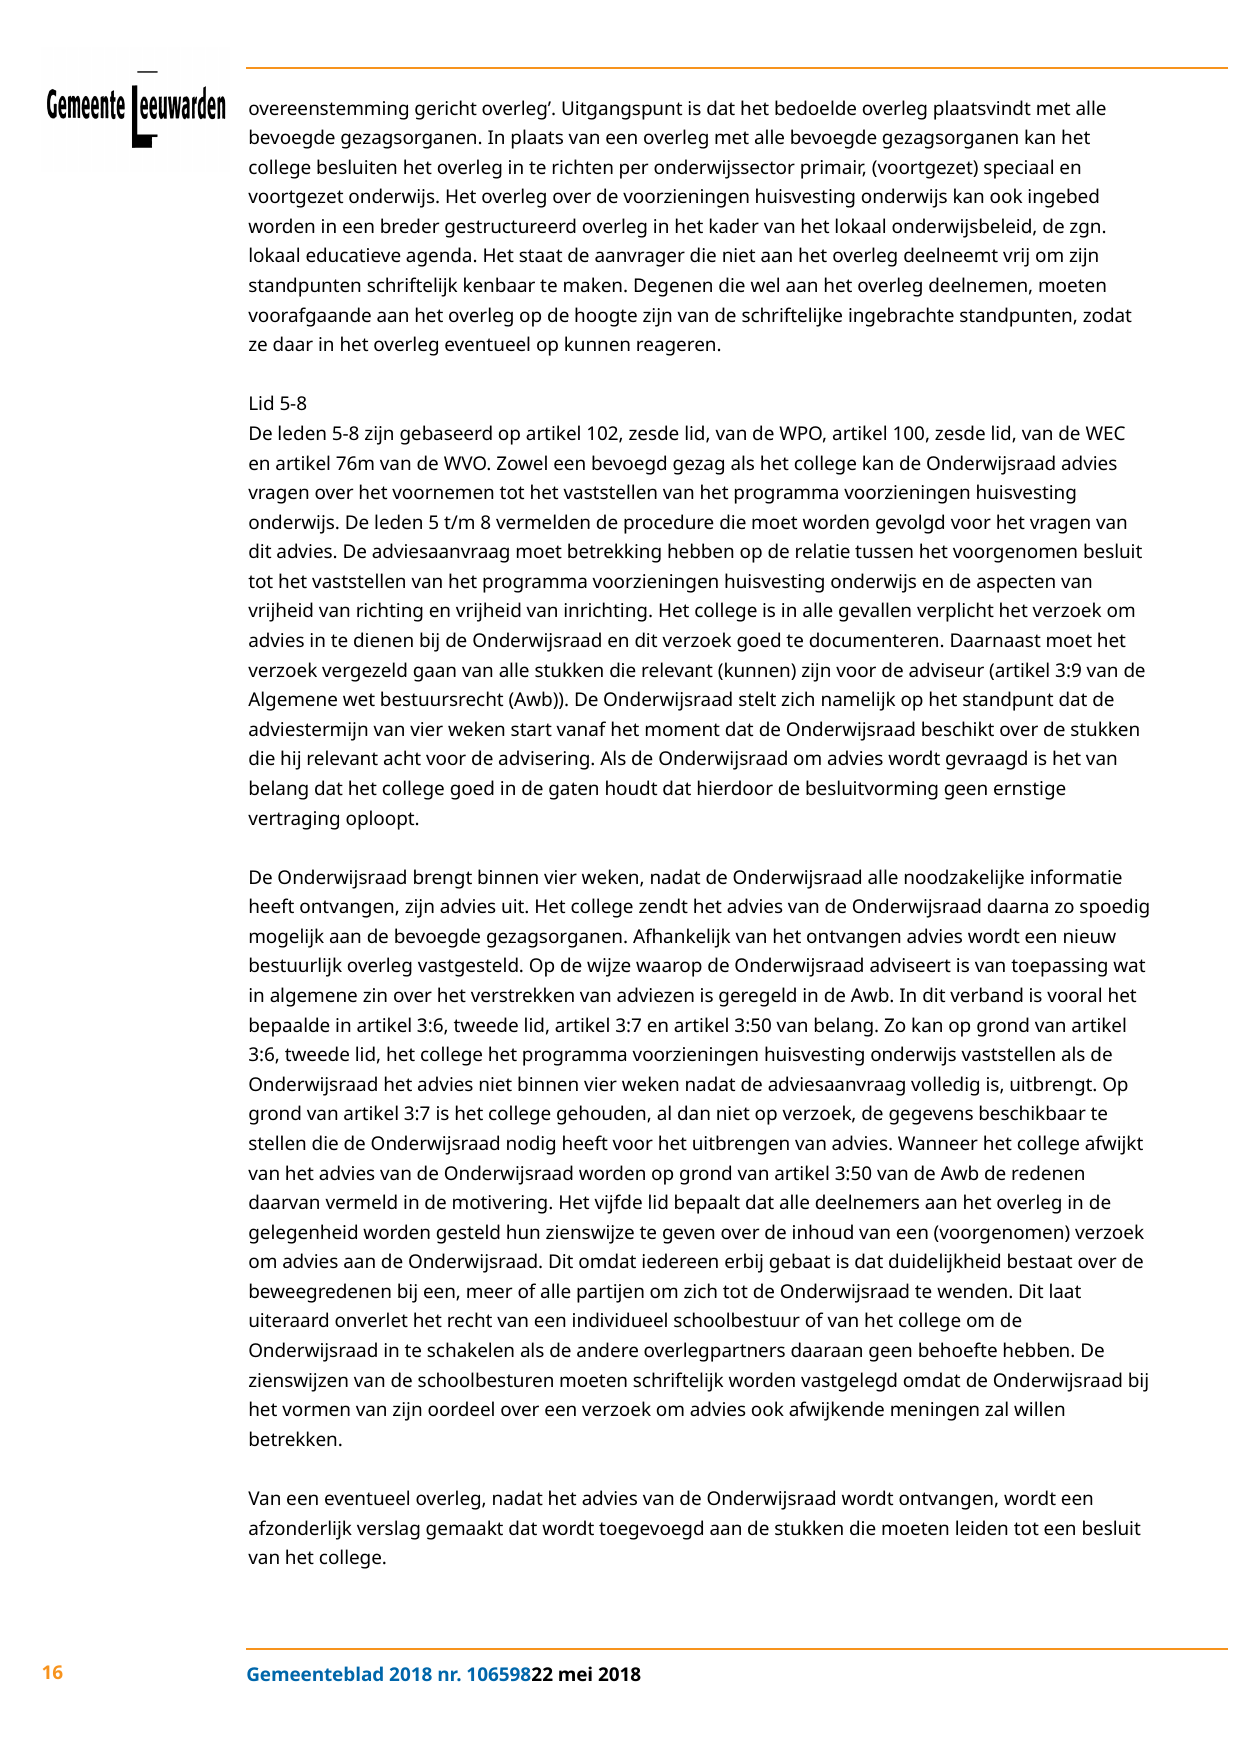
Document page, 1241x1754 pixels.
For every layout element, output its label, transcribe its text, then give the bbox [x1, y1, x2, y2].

text Lid 5-8 [248, 391, 1152, 416]
text De Onderwijsraad brengt binnen vier weken, nadat de Onderwijsraad alle noodzakelijke informatie heeft ontvangen, zijn advies uit. Het college zendt het advies van de Onderwijsraad daarna zo spoedig mogelijk aan de bevoegde gezagsorganen. Afhankelijk van het ontvangen advies wordt een nieuw bestuurlijk overleg vastgesteld. Op de wijze waarop de Onderwijsraad adviseert is van toepassing wat in algemene zin over het verstrekken van adviezen is geregeld in de Awb. In dit verband is vooral het bepaalde in artikel 3:6, tweede lid, artikel 3:7 en artikel 3:50 van belang. Zo kan op grond van artikel 3:6, tweede lid, het college het programma voorzieningen huisvesting onderwijs vaststellen als de Onderwijsraad het advies niet binnen vier weken nadat de adviesaanvraag volledig is, uitbrengt. Op grond van artikel 3:7 is het college gehouden, al dan niet op verzoek, de gegevens beschikbaar te stellen die de Onderwijsraad nodig heeft voor het uitbrengen van advies. Wanneer het college afwijkt van het advies van de Onderwijsraad worden op grond van artikel 3:50 van de Awb de redenen daarvan vermeld in de motivering. Het vijfde lid bepaalt dat alle deelnemers aan het overleg in de gelegenheid worden gesteld hun zienswijze te geven over de inhoud van een (voorgenomen) verzoek om advies aan de Onderwijsraad. Dit omdat iedereen erbij gebaat is dat duidelijkheid bestaat over de beweegredenen bij een, meer of alle partijen om zich tot de Onderwijsraad te wenden. Dit laat uiteraard onverlet het recht van een individueel schoolbestuur of van het college om de Onderwijsraad in te schakelen als de andere overlegpartners daaraan geen behoefte hebben. De zienswijzen van de schoolbesturen moeten schriftelijk worden vastgelegd omdat de Onderwijsraad bij het vormen van zijn oordeel over een verzoek om advies ook afwijkende meningen zal willen betrekken. [248, 864, 1152, 1452]
text Van een eventueel overleg, nadat het advies van de Onderwijsraad wordt ontvangen, wordt een afzonderlijk verslag gemaakt dat wordt toegevoegd aan de stukken die moeten leiden tot een besluit van het college. [248, 1485, 1152, 1570]
picture [41, 47, 231, 172]
text overeenstemming gericht overleg’. Uitgangspunt is dat het bedoelde overleg plaatsvindt met alle bevoegde gezagsorganen. In plaats van een overleg met alle bevoegde gezagsorganen kan het college besluiten het overleg in te richten per onderwijssector primair, (voortgezet) speciaal en voortgezet onderwijs. Het overleg over de voorzieningen huisvesting onderwijs kan ook ingebed worden in een breder gestructureerd overleg in het kader van het lokaal onderwijsbeleid, de zgn. lokaal educatieve agenda. Het staat de aanvrager die niet aan het overleg deelneemt vrij om zijn standpunten schriftelijk kenbaar te maken. Degenen die wel aan het overleg deelnemen, moeten voorafgaande aan het overleg op de hoogte zijn van de schriftelijke ingebrachte standpunten, zodat ze daar in het overleg eventueel op kunnen reageren. [248, 95, 1152, 357]
text De leden 5-8 zijn gebaseerd op artikel 102, zesde lid, van de WPO, artikel 100, zesde lid, van de WEC en artikel 76m van de WVO. Zowel een bevoegd gezag als het college kan de Onderwijsraad advies vragen over het voornemen tot het vaststellen van het programma voorzieningen huisvesting onderwijs. De leden 5 t/m 8 vermelden de procedure die moet worden gevolgd voor het vragen van dit advies. De adviesaanvraag moet betrekking hebben op de relatie tussen het voorgenomen besluit tot het vaststellen van het programma voorzieningen huisvesting onderwijs en de aspecten van vrijheid van richting en vrijheid van inrichting. Het college is in alle gevallen verplicht het verzoek om advies in te dienen bij de Onderwijsraad en dit verzoek goed te documenteren. Daarnaast moet het verzoek vergezeld gaan van alle stukken die relevant (kunnen) zijn voor de adviseur (artikel 3:9 van de Algemene wet bestuursrecht (Awb)). De Onderwijsraad stelt zich namelijk op het standpunt dat de adviestermijn van vier weken start vanaf het moment dat de Onderwijsraad beschikt over de stukken die hij relevant acht voor de advisering. Als de Onderwijsraad om advies wordt gevraagd is het van belang dat het college goed in de gaten houdt dat hierdoor de besluitvorming geen ernstige vertraging oploopt. [248, 420, 1152, 831]
